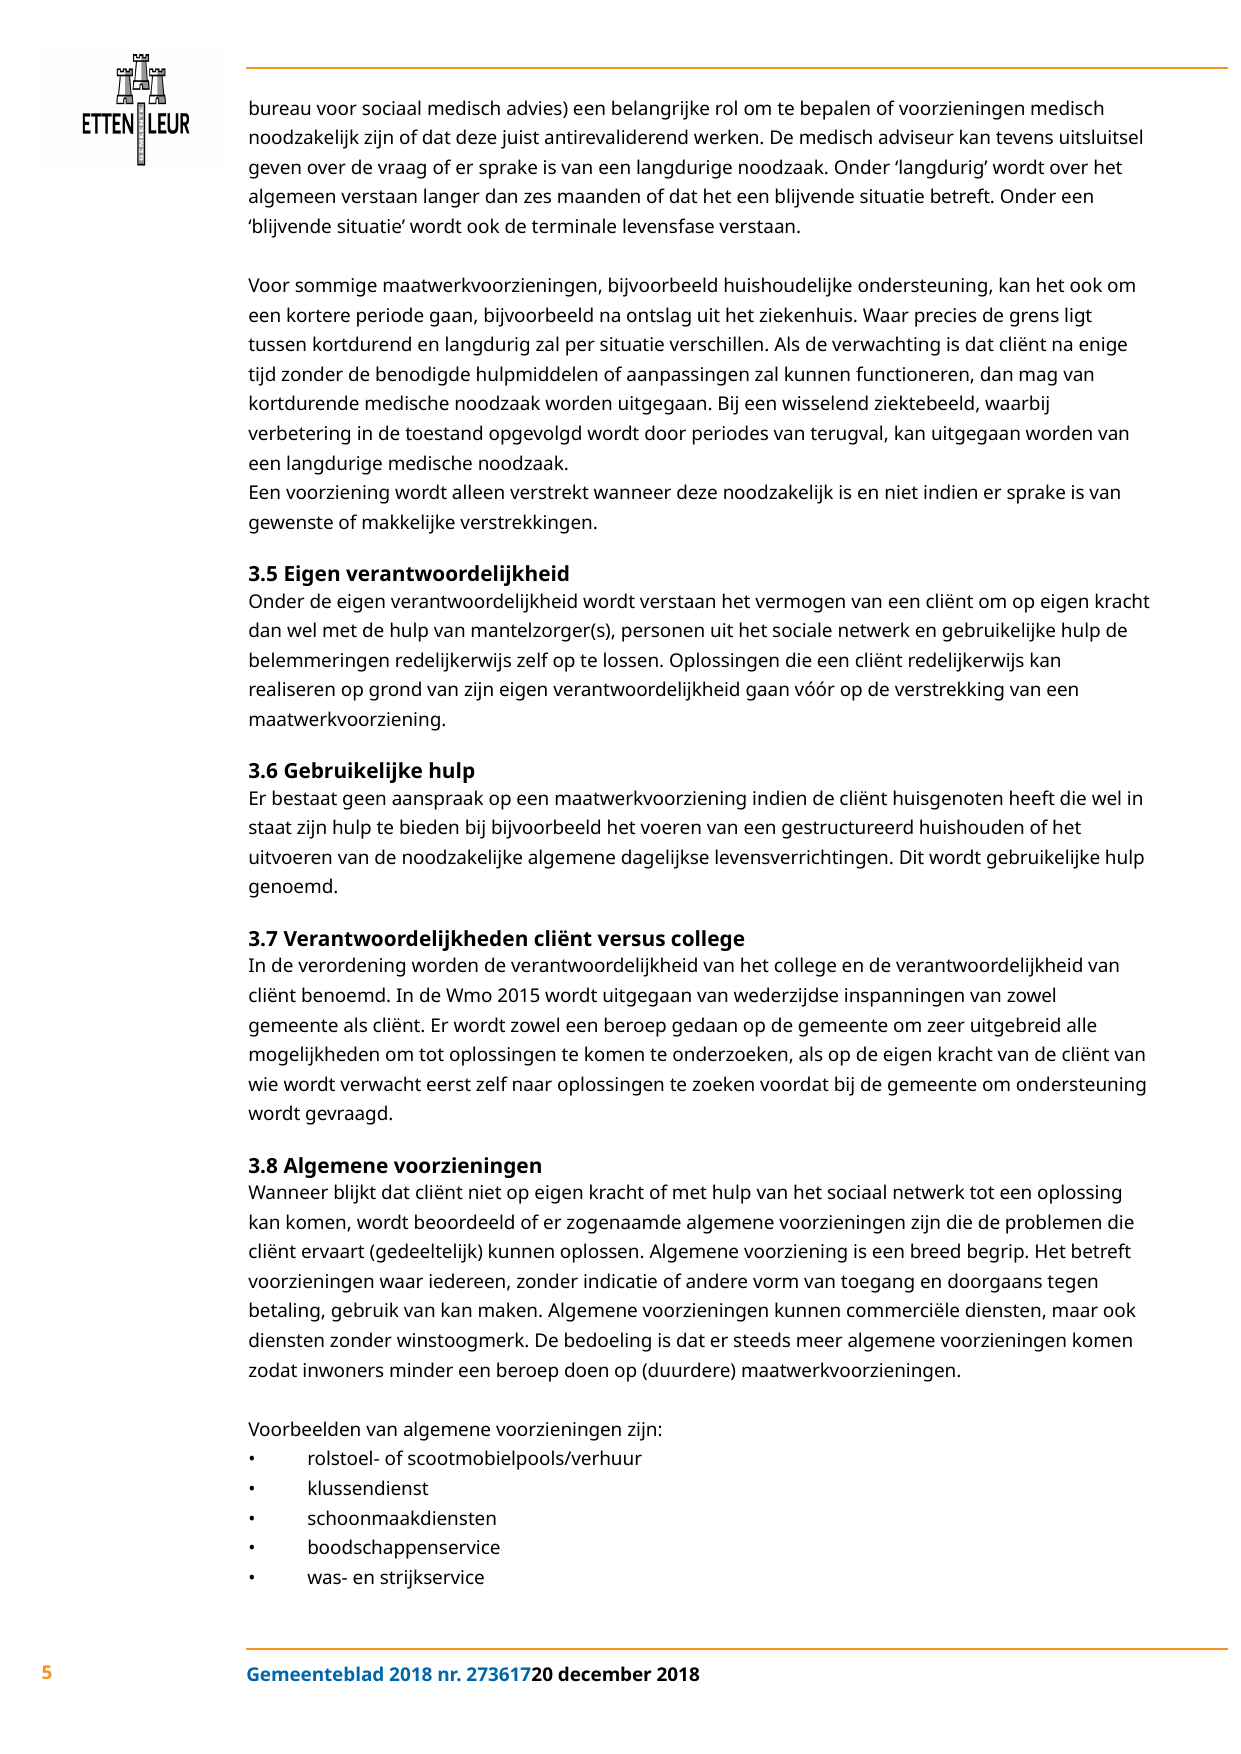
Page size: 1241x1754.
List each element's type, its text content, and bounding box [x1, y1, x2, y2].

text Wanneer blijkt dat cliënt niet op eigen kracht of met hulp van het sociaal netwerk tot een oplossing kan komen, wordt beoordeeld of er zogenaamde algemene voorzieningen zijn die de problemen die cliënt ervaart (gedeeltelijk) kunnen oplossen. Algemene voorziening is een breed begrip. Het betreft voorzieningen waar iedereen, zonder indicatie of andere vorm van toegang en doorgaans tegen betaling, gebruik van kan maken. Algemene voorzieningen kunnen commerciële diensten, maar ook diensten zonder winstoogmerk. De bedoeling is dat er steeds meer algemene voorzieningen komen zodat inwoners minder een beroep doen op (duurdere) maatwerkvoorzieningen. [248, 1179, 1152, 1383]
text Voorbeelden van algemene voorzieningen zijn: [248, 1416, 1152, 1442]
text Onder de eigen verantwoordelijkheid wordt verstaan het vermogen van een cliënt om op eigen kracht dan wel met de hulp van mantelzorger(s), personen uit het sociale netwerk en gebruikelijke hulp de belemmeringen redelijkerwijs zelf op te lossen. Oplossingen die een cliënt redelijkerwijs kan realiseren op grond van zijn eigen verantwoordelijkheid gaan vóór op de verstrekking van een maatwerkvoorziening. [248, 588, 1152, 732]
text In de verordening worden de verantwoordelijkheid van het college en de verantwoordelijkheid van cliënt benoemd. In de Wmo 2015 wordt uitgegaan van wederzijdse inspanningen van zowel gemeente als cliënt. Er wordt zowel een beroep gedaan op de gemeente om zeer uitgebreid alle mogelijkheden om tot oplossingen te komen te onderzoeken, als op de eigen kracht van de cliënt van wie wordt verwacht eerst zelf naar oplossingen te zoeken voordat bij de gemeente om ondersteuning wordt gevraagd. [248, 953, 1152, 1126]
text 3.8 Algemene voorzieningen [248, 1151, 1152, 1179]
text bureau voor sociaal medisch advies) een belangrijke rol om te bepalen of voorzieningen medisch noodzakelijk zijn of dat deze juist antirevaliderend werken. De medisch adviseur kan tevens uitsluitsel geven over de vraag of er sprake is van een langdurige noodzaak. Onder ‘langdurig’ wordt over het algemeen verstaan langer dan zes maanden of dat het een blijvende situatie betreft. Onder een ‘blijvende situatie’ wordt ook de terminale levensfase verstaan. [248, 95, 1152, 239]
picture [41, 47, 231, 172]
list boodschappenservice [248, 1534, 1152, 1560]
list schoonmaakdiensten [248, 1505, 1152, 1531]
text Voor sommige maatwerkvoorzieningen, bijvoorbeeld huishoudelijke ondersteuning, kan het ook om een kortere periode gaan, bijvoorbeeld na ontslag uit het ziekenhuis. Waar precies de grens ligt tussen kortdurend en langdurig zal per situatie verschillen. Als de verwachting is dat cliënt na enige tijd zonder de benodigde hulpmiddelen of aanpassingen zal kunnen functioneren, dan mag van kortdurende medische noodzaak worden uitgegaan. Bij een wisselend ziektebeeld, waarbij verbetering in de toestand opgevolgd wordt door periodes van terugval, kan uitgegaan worden van een langdurige medische noodzaak. [248, 272, 1152, 476]
text 3.5 Eigen verantwoordelijkheid [248, 559, 1152, 588]
text 3.6 Gebruikelijke hulp [248, 757, 1152, 785]
text Er bestaat geen aanspraak op een maatwerkvoorziening indien de cliënt huisgenoten heeft die wel in staat zijn hulp te bieden bij bijvoorbeeld het voeren van een gestructureerd huishouden of het uitvoeren van de noodzakelijke algemene dagelijkse levensverrichtingen. Dit wordt gebruikelijke hulp genoemd. [248, 785, 1152, 899]
text Een voorziening wordt alleen verstrekt wanneer deze noodzakelijk is en niet indien er sprake is van gewenste of makkelijke verstrekkingen. [248, 479, 1152, 535]
list klussendienst [248, 1475, 1152, 1501]
text 3.7 Verantwoordelijkheden cliënt versus college [248, 924, 1152, 953]
list rolstoel- of scootmobielpools/verhuur [248, 1446, 1152, 1471]
list was- en strijkservice [248, 1564, 1152, 1590]
